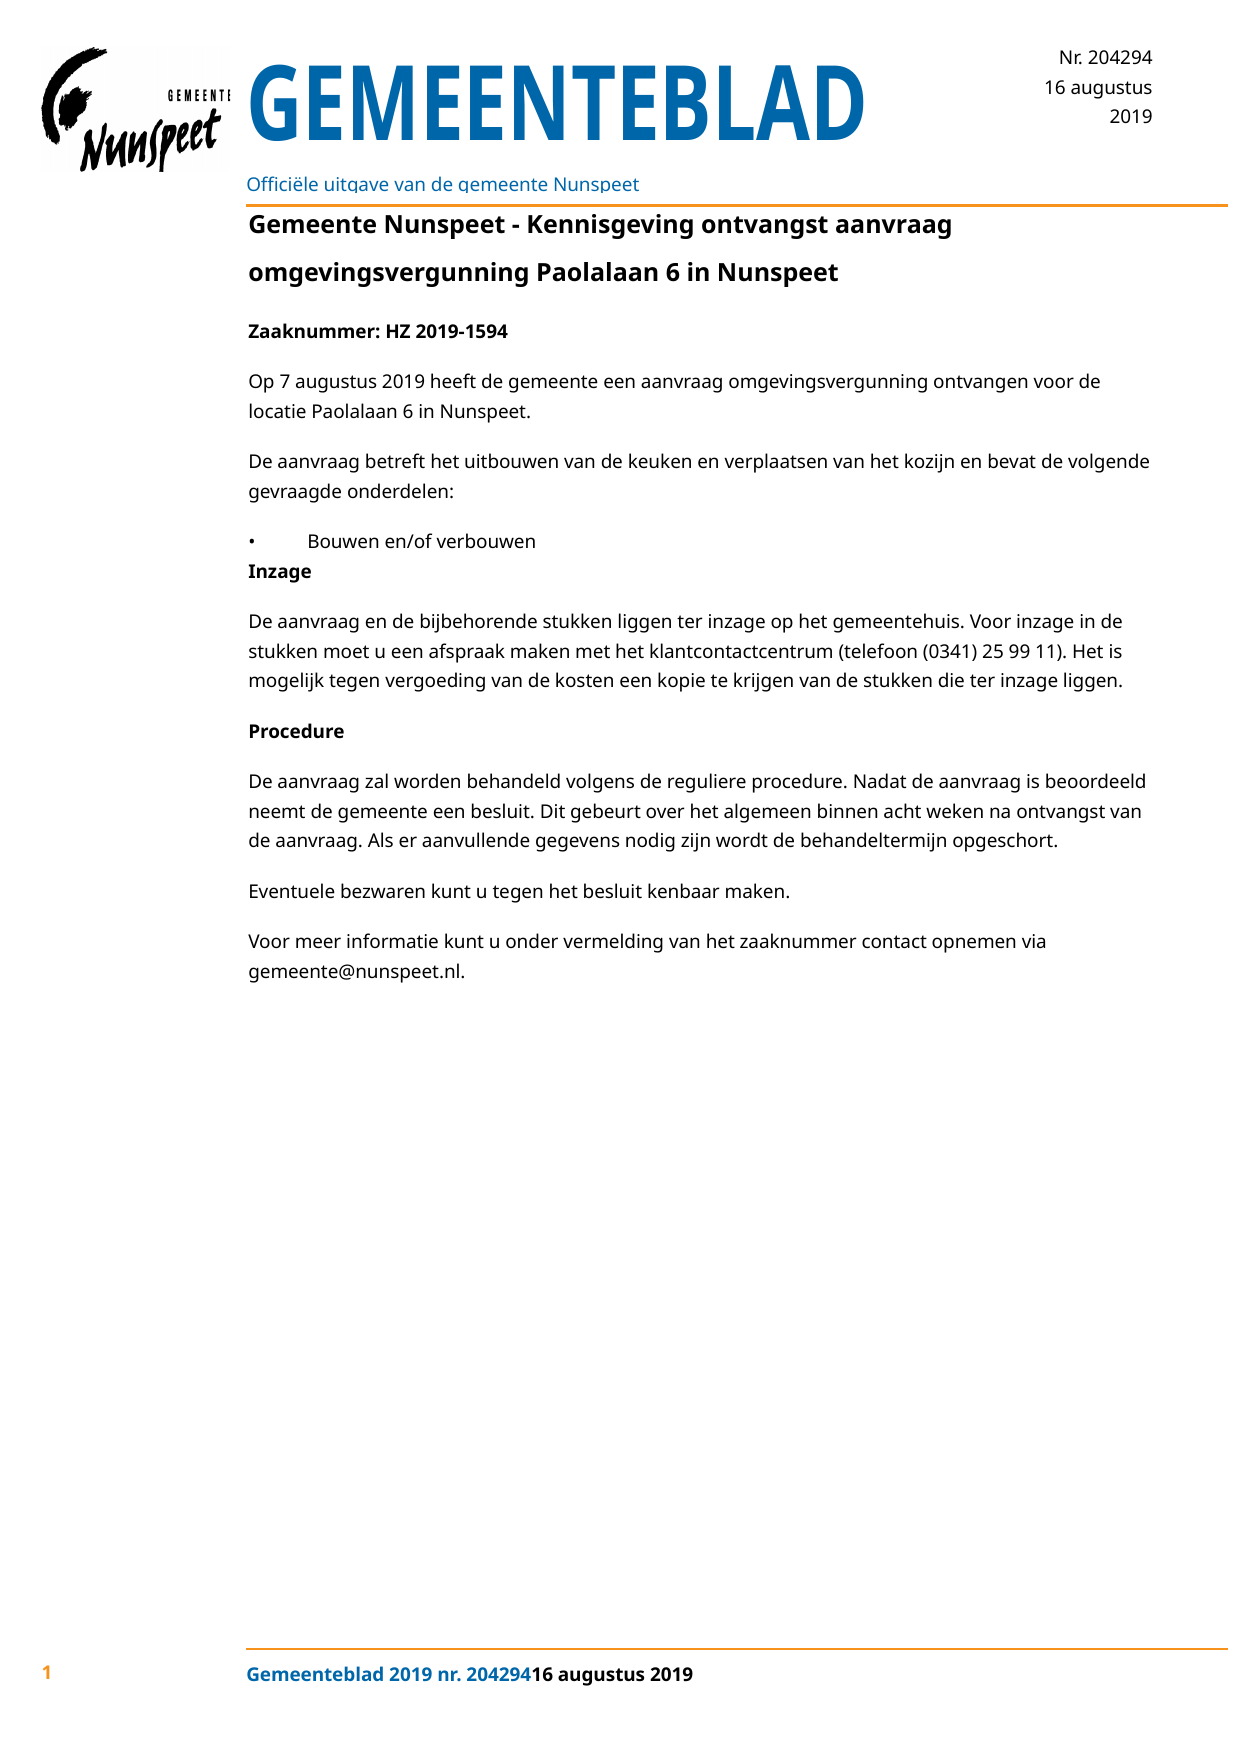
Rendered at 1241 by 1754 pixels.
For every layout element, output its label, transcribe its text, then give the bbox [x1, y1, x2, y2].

text Inzage [248, 558, 1152, 584]
text Procedure [248, 718, 1152, 744]
text Zaaknummer: HZ 2019-1594 [248, 318, 1152, 344]
text De aanvraag en de bijbehorende stukken liggen ter inzage op het gemeentehuis. Voor inzage in de stukken moet u een afspraak maken met het klantcontactcentrum (telefoon (0341) 25 99 11). Het is mogelijk tegen vergoeding van de kosten een kopie te krijgen van de stukken die ter inzage liggen. [248, 608, 1152, 693]
text Eventuele bezwaren kunt u tegen het besluit kenbaar maken. [248, 878, 1152, 904]
picture [41, 47, 231, 172]
text Gemeente Nunspeet - Kennisgeving ontvangst aanvraag omgevingsvergunning Paolalaan 6 in Nunspeet [248, 207, 1152, 288]
list Bouwen en/of verbouwen [248, 528, 1152, 554]
text Op 7 augustus 2019 heeft de gemeente een aanvraag omgevingsvergunning ontvangen voor de locatie Paolalaan 6 in Nunspeet. [248, 368, 1152, 424]
text De aanvraag zal worden behandeld volgens de reguliere procedure. Nadat de aanvraag is beoordeeld neemt de gemeente een besluit. Dit gebeurt over het algemeen binnen acht weken na ontvangst van de aanvraag. Als er aanvullende gegevens nodig zijn wordt de behandeltermijn opgeschort. [248, 768, 1152, 853]
text De aanvraag betreft het uitbouwen van de keuken en verplaatsen van het kozijn en bevat de volgende gevraagde onderdelen: [248, 448, 1152, 504]
text Voor meer informatie kunt u onder vermelding van het zaaknummer contact opnemen via gemeente@nunspeet.nl. [248, 928, 1152, 984]
